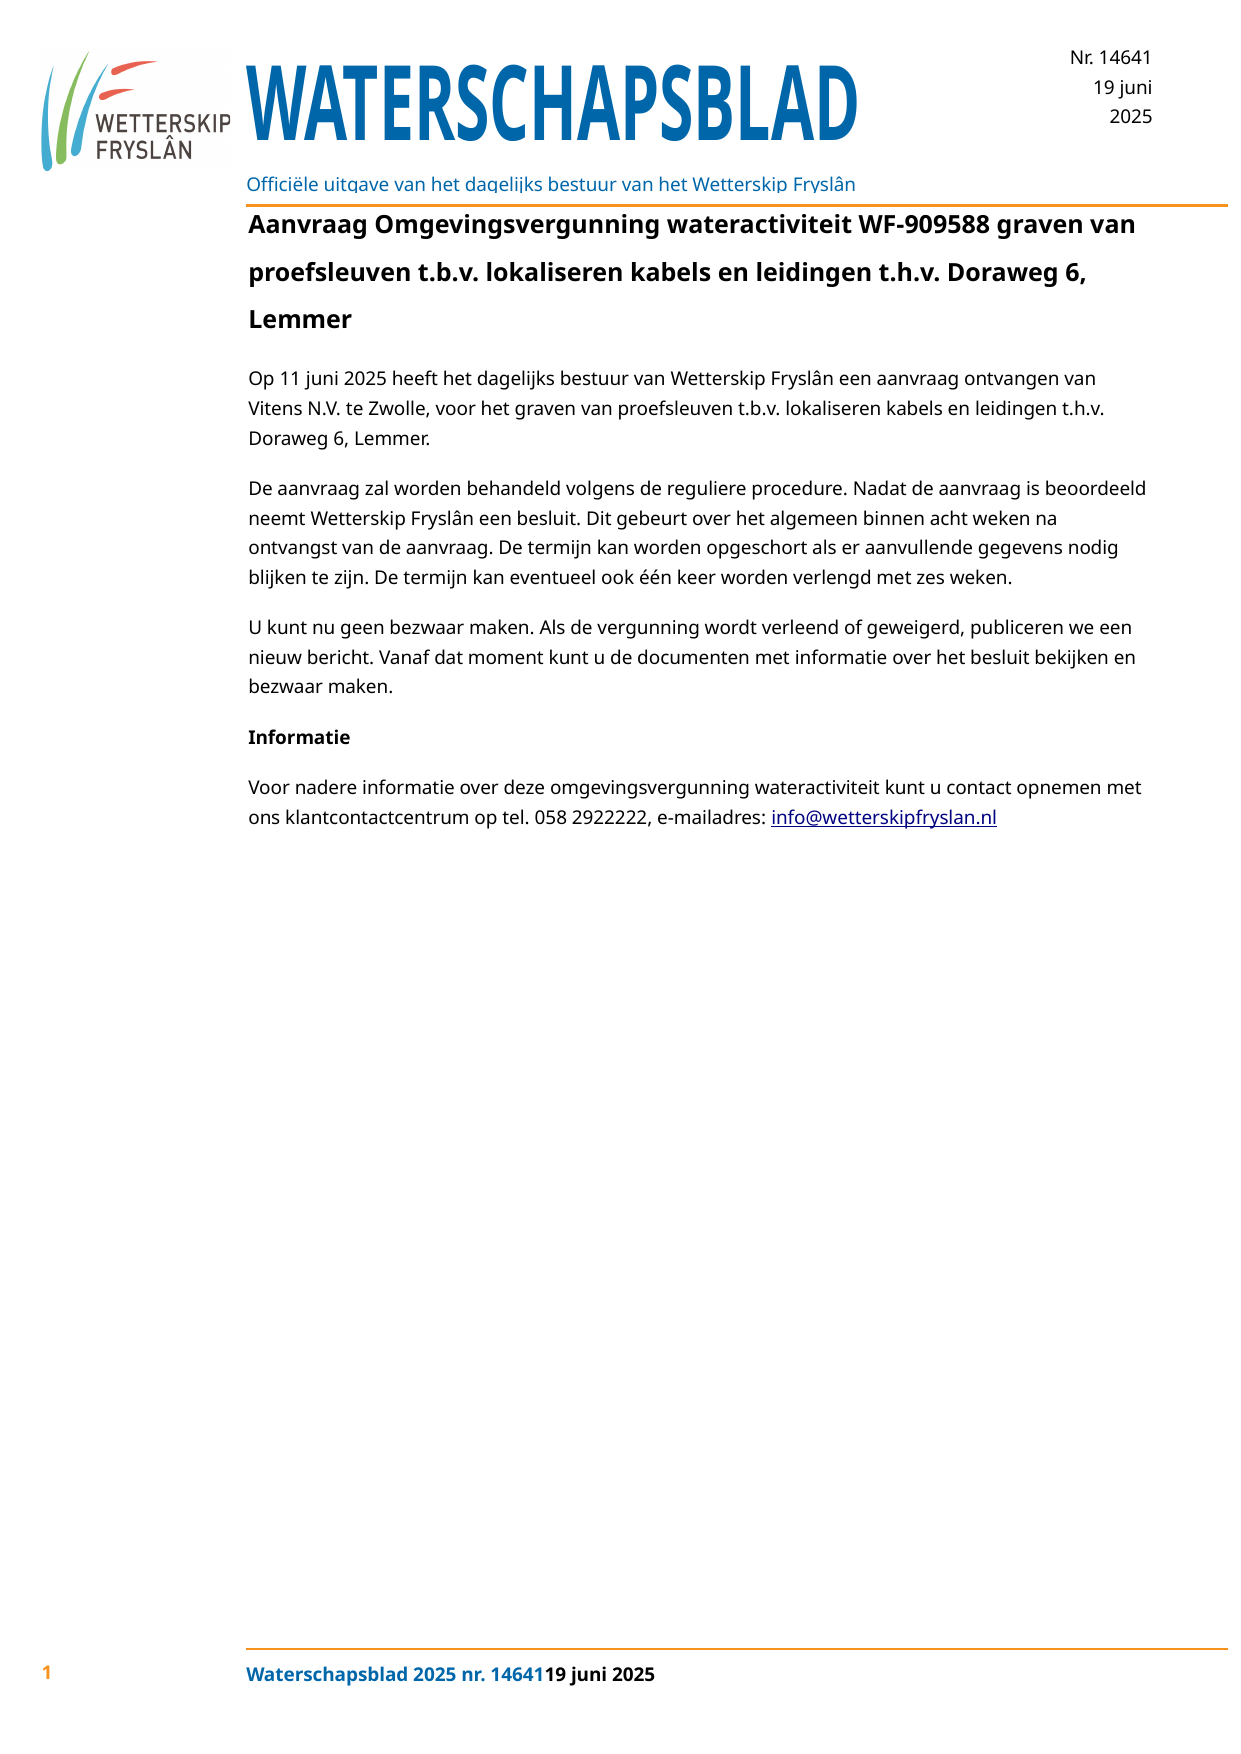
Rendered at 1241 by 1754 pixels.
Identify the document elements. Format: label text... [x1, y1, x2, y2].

text Informatie [248, 724, 1152, 749]
text Aanvraag Omgevingsvergunning wateractiviteit WF-909588 graven van proefsleuven t.b.v. lokaliseren kabels en leidingen t.h.v. Doraweg 6, Lemmer [248, 207, 1152, 336]
text De aanvraag zal worden behandeld volgens de reguliere procedure. Nadat de aanvraag is beoordeeld neemt Wetterskip Fryslân een besluit. Dit gebeurt over het algemeen binnen acht weken na ontvangst van de aanvraag. De termijn kan worden opgeschort als er aanvullende gegevens nodig blijken te zijn. De termijn kan eventueel ook één keer worden verlengd met zes weken. [248, 475, 1152, 589]
picture [41, 47, 231, 172]
text U kunt nu geen bezwaar maken. Als de vergunning wordt verleend of geweigerd, publiceren we een nieuw bericht. Vanaf dat moment kunt u de documenten met informatie over het besluit bekijken en bezwaar maken. [248, 614, 1152, 699]
text Op 11 juni 2025 heeft het dagelijks bestuur van Wetterskip Fryslân een aanvraag ontvangen van Vitens N.V. te Zwolle, voor het graven van proefsleuven t.b.v. lokaliseren kabels en leidingen t.h.v. Doraweg 6, Lemmer. [248, 366, 1152, 450]
text Voor nadere informatie over deze omgevingsvergunning wateractiviteit kunt u contact opnemen met ons klantcontactcentrum op tel. 058 2922222, e-mailadres: info@wetterskipfryslan.nl [248, 774, 1152, 829]
